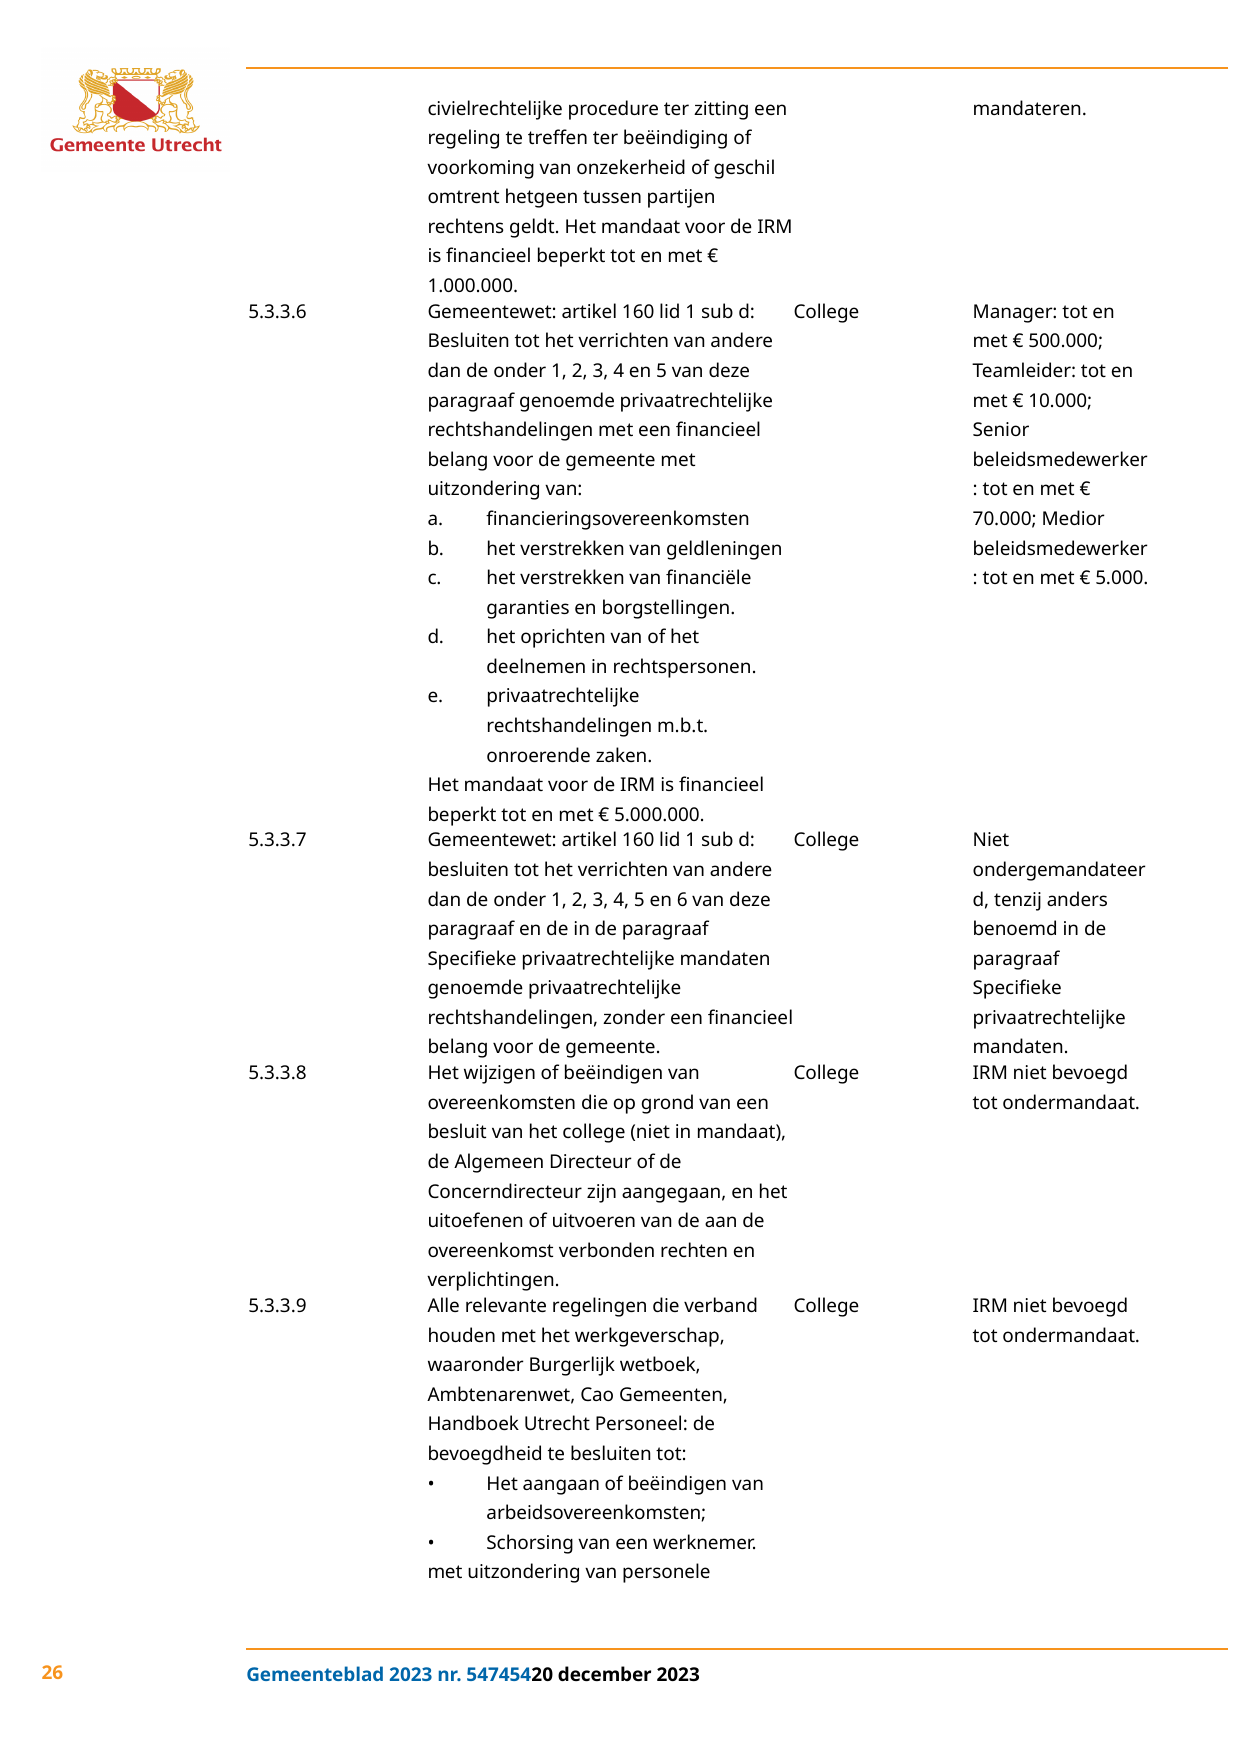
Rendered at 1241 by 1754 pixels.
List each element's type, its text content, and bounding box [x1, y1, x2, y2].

table_cell 5.3.3.8 [248, 1060, 427, 1292]
table_cell IRM niet bevoegd tot ondermandaat. [973, 1060, 1152, 1292]
picture [41, 47, 231, 172]
table_cell College [793, 1060, 972, 1292]
table_cell Manager: tot en met € 500.000; Teamleider: tot en met € 10.000; Senior beleidsmedewerker: tot en met € 70.000; Medior beleidsmedewerker: tot en met € 5.000. [973, 298, 1152, 827]
table_cell College [793, 298, 972, 827]
table_cell Het wijzigen of beëindigen van overeenkomsten die op grond van een besluit van het college (niet in mandaat), de Algemeen Directeur of de Concerndirecteur zijn aangegaan, en het uitoefenen of uitvoeren van de aan de overeenkomst verbonden rechten en verplichtingen. [427, 1060, 793, 1292]
table_cell 5.3.3.9 [248, 1292, 427, 1584]
table_cell College [793, 1292, 972, 1584]
table_cell Alle relevante regelingen die verband houden met het werkgeverschap, waaronder Burgerlijk wetboek, Ambtenarenwet, Cao Gemeenten, Handboek Utrecht Personeel: de bevoegdheid te besluiten tot: Het aangaan of beëindigen van arbeidsovereenkomsten; Schorsing van een werknemer. met uitzondering van personele [427, 1292, 793, 1584]
table_cell [793, 95, 972, 298]
table_cell Gemeentewet: artikel 160 lid 1 sub d: Besluiten tot het verrichten van andere dan de onder 1, 2, 3, 4 en 5 van deze paragraaf genoemde privaatrechtelijke rechtshandelingen met een financieel belang voor de gemeente met uitzondering van: financieringsovereenkomsten het verstrekken van geldleningen het verstrekken van financiële garanties en borgstellingen. het oprichten van of het deelnemen in rechtspersonen. privaatrechtelijke rechtshandelingen m.b.t. onroerende zaken. Het mandaat voor de IRM is financieel beperkt tot en met € 5.000.000. [427, 298, 793, 827]
table_cell College [793, 827, 972, 1059]
table_cell 5.3.3.7 [248, 827, 427, 1059]
table_cell [248, 95, 427, 298]
table_cell IRM niet bevoegd tot ondermandaat. [973, 1292, 1152, 1584]
table_cell Gemeentewet: artikel 160 lid 1 sub d: besluiten tot het verrichten van andere dan de onder 1, 2, 3, 4, 5 en 6 van deze paragraaf en de in de paragraaf Specifieke privaatrechtelijke mandaten genoemde privaatrechtelijke rechtshandelingen, zonder een financieel belang voor de gemeente. [427, 827, 793, 1059]
table_cell mandateren. [973, 95, 1152, 298]
table_cell 5.3.3.6 [248, 298, 427, 827]
table_cell Niet ondergemandateerd, tenzij anders benoemd in de paragraaf Specifieke privaatrechtelijke mandaten. [973, 827, 1152, 1059]
table_cell civielrechtelijke procedure ter zitting een regeling te treffen ter beëindiging of voorkoming van onzekerheid of geschil omtrent hetgeen tussen partijen rechtens geldt. Het mandaat voor de IRM is financieel beperkt tot en met € 1.000.000. [427, 95, 793, 298]
